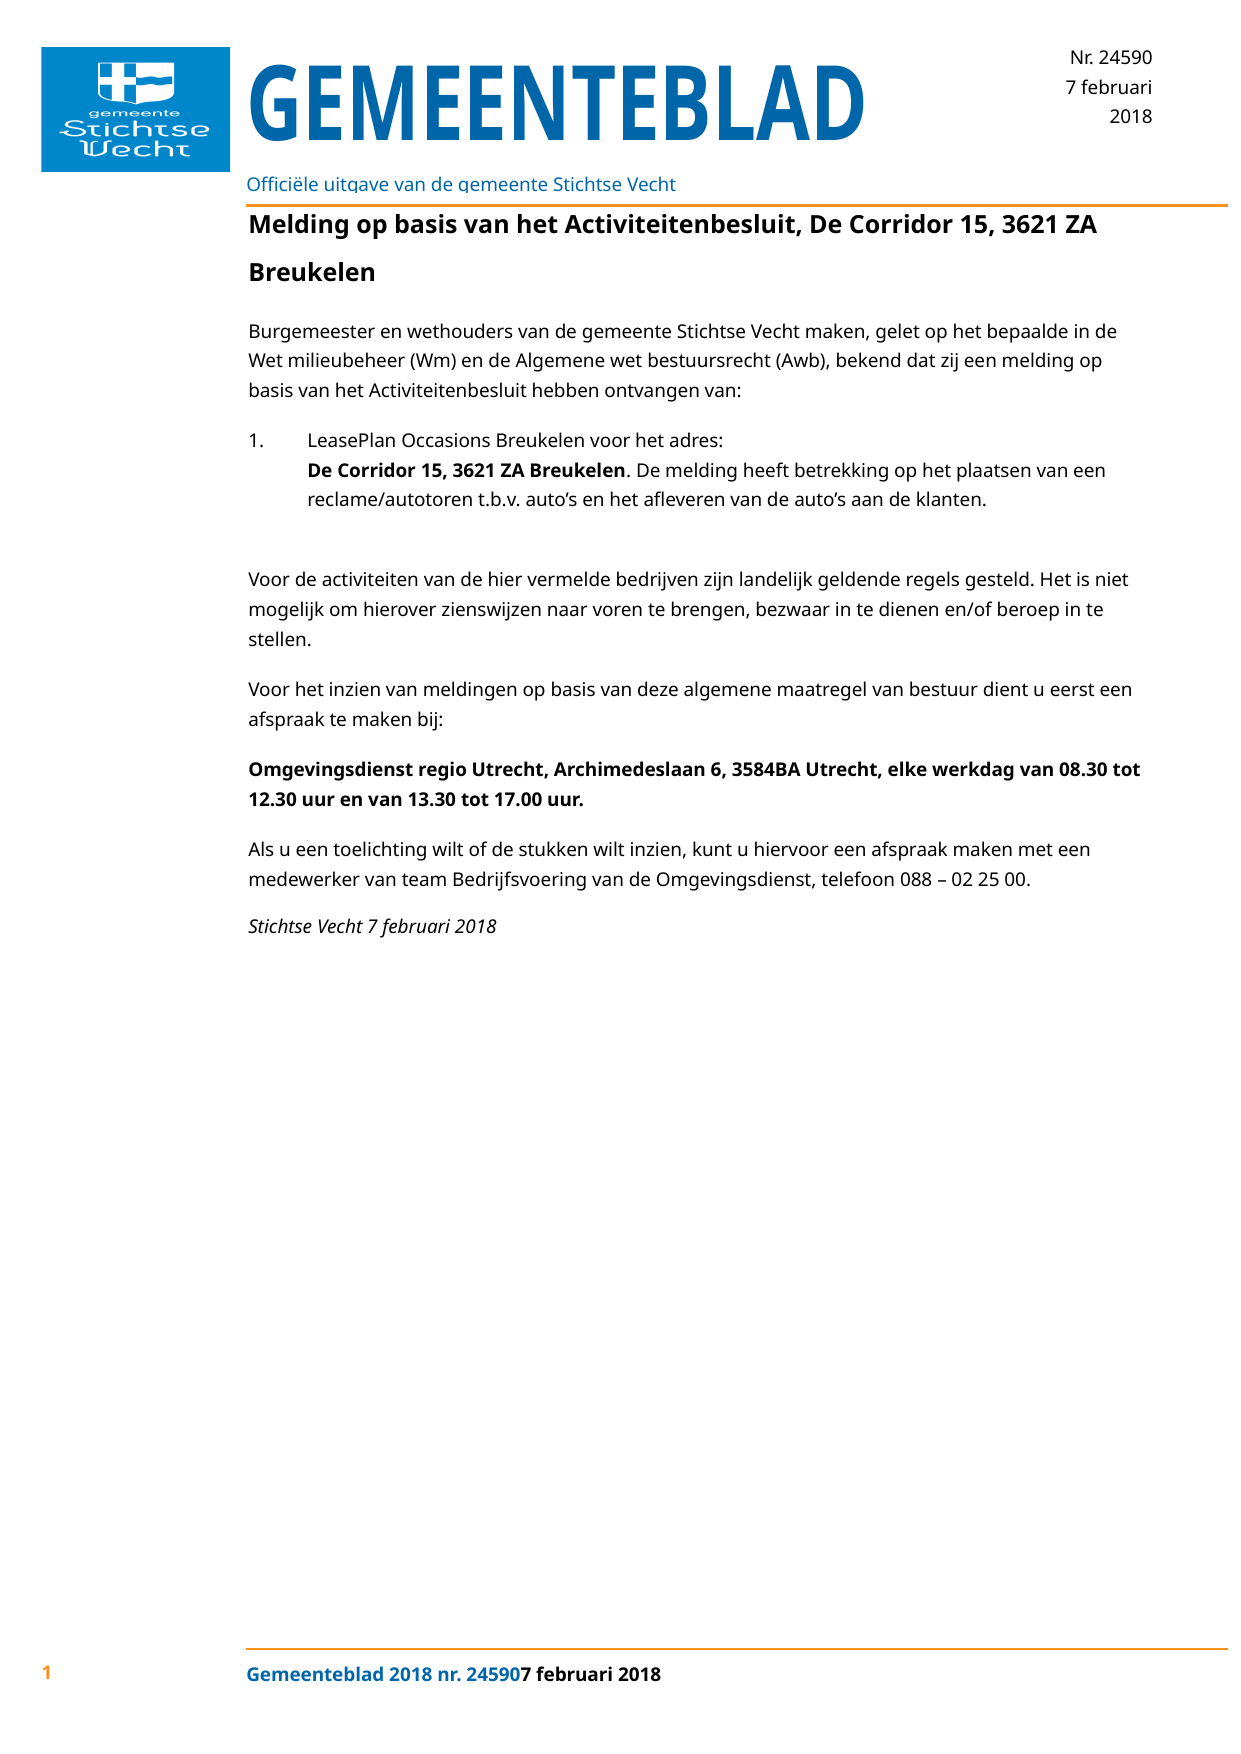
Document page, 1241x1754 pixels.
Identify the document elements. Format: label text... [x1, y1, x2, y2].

text Stichtse Vecht 7 februari 2018 [248, 914, 1152, 939]
text Omgevingsdienst regio Utrecht, Archimedeslaan 6, 3584BA Utrecht, elke werkdag van 08.30 tot 12.30 uur en van 13.30 tot 17.00 uur. [248, 756, 1152, 812]
list LeasePlan Occasions Breukelen voor het adres: [248, 427, 1152, 453]
text Voor de activiteiten van de hier vermelde bedrijven zijn landelijk geldende regels gesteld. Het is niet mogelijk om hierover zienswijzen naar voren te brengen, bezwaar in te dienen en/of beroep in te stellen. [248, 567, 1152, 652]
text Melding op basis van het Activiteitenbesluit, De Corridor 15, 3621 ZA Breukelen [248, 207, 1152, 288]
list De Corridor 15, 3621 ZA Breukelen. De melding heeft betrekking op het plaatsen van een reclame/autotoren t.b.v. auto’s en het afleveren van de auto’s aan de klanten. [248, 457, 1152, 512]
text Burgemeester en wethouders van de gemeente Stichtse Vecht maken, gelet op het bepaalde in de Wet milieubeheer (Wm) en de Algemene wet bestuursrecht (Awb), bekend dat zij een melding op basis van het Activiteitenbesluit hebben ontvangen van: [248, 318, 1152, 403]
text Als u een toelichting wilt of de stukken wilt inzien, kunt u hiervoor een afspraak maken met een medewerker van team Bedrijfsvoering van de Omgevingsdienst, telefoon 088 – 02 25 00. [248, 836, 1152, 892]
text Voor het inzien van meldingen op basis van deze algemene maatregel van bestuur dient u eerst een afspraak te maken bij: [248, 676, 1152, 732]
picture [137, 63, 174, 103]
picture [99, 63, 135, 101]
